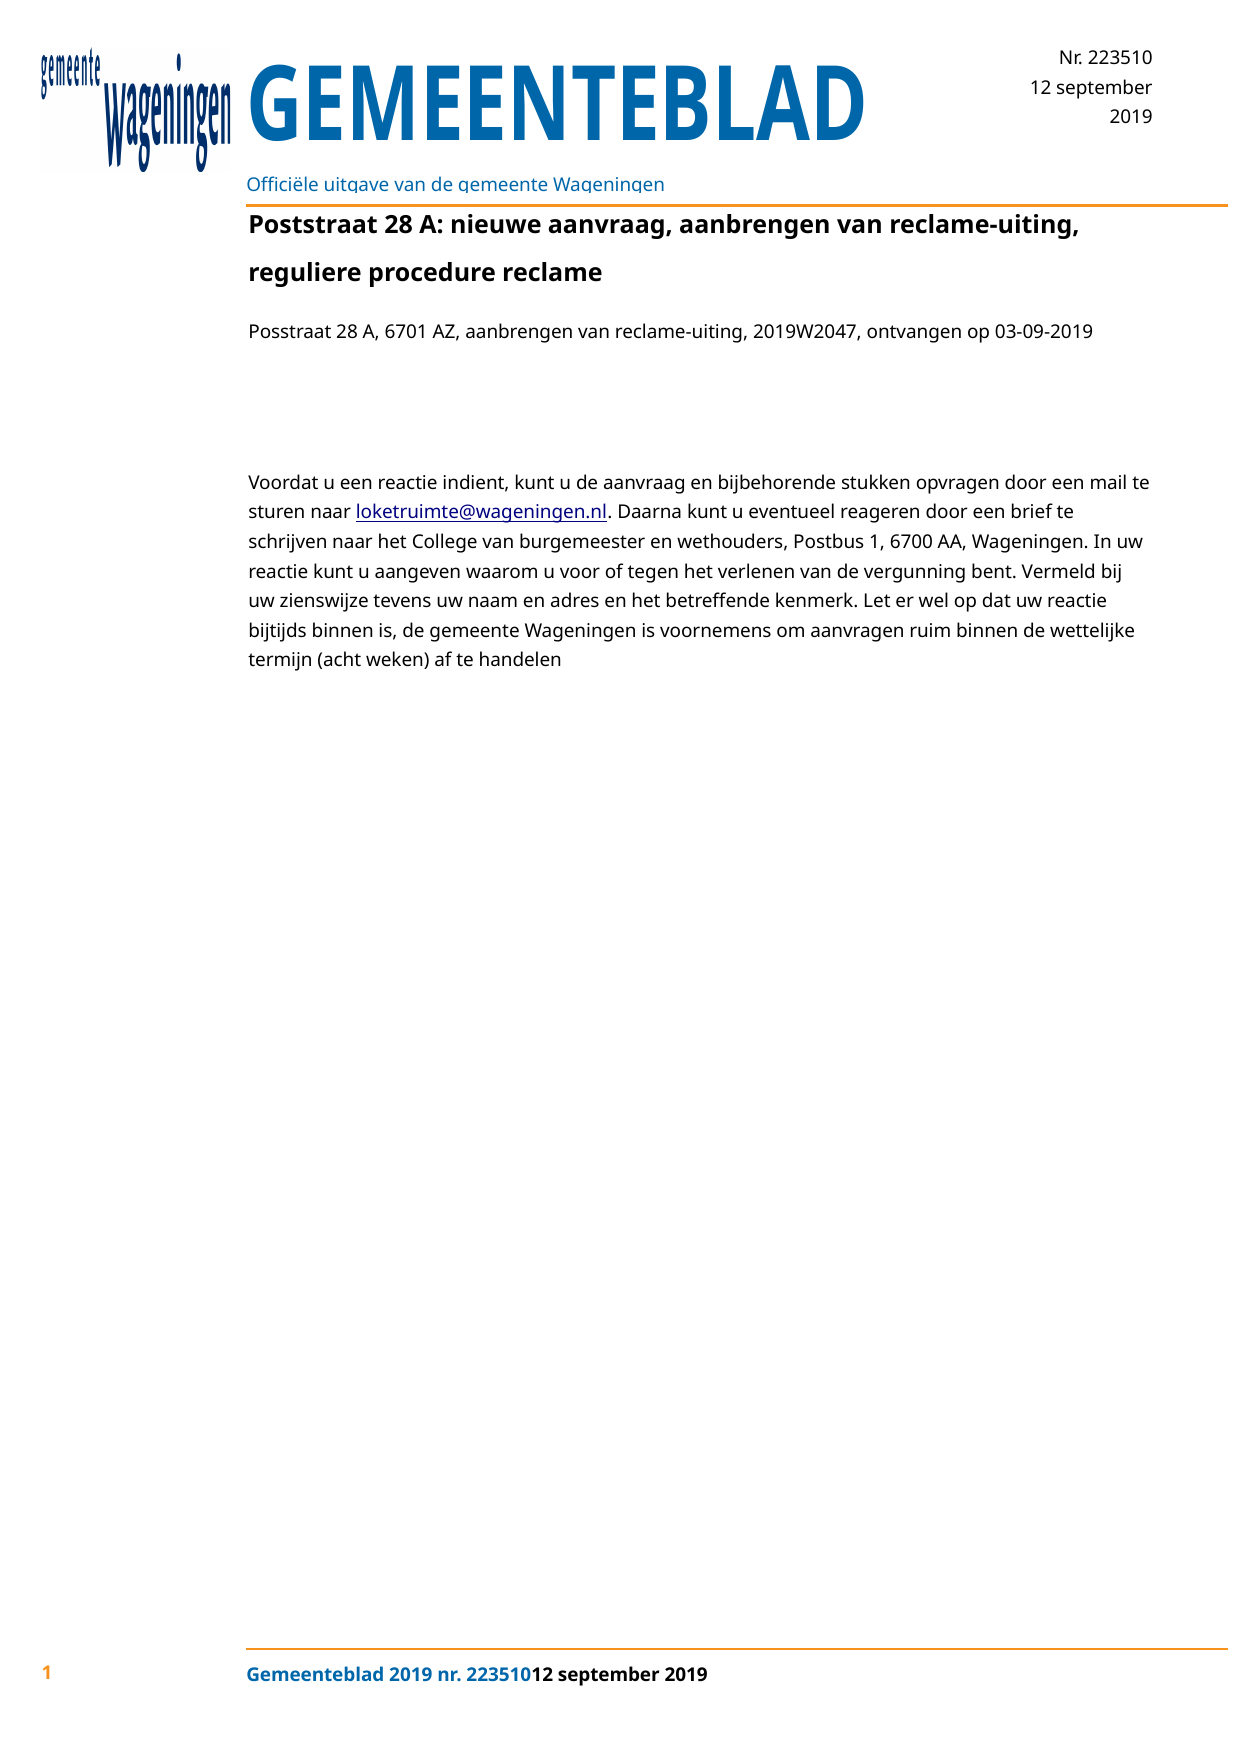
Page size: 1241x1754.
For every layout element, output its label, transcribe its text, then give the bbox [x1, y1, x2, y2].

text Posstraat 28 A, 6701 AZ, aanbrengen van reclame-uiting, 2019W2047, ontvangen op 03-09-2019 [248, 318, 1152, 344]
text Poststraat 28 A: nieuwe aanvraag, aanbrengen van reclame-uiting, reguliere procedure reclame [248, 207, 1152, 288]
text Voordat u een reactie indient, kunt u de aanvraag en bijbehorende stukken opvragen door een mail te sturen naar loketruimte@wageningen.nl. Daarna kunt u eventueel reageren door een brief te schrijven naar het College van burgemeester en wethouders, Postbus 1, 6700 AA, Wageningen. In uw reactie kunt u aangeven waarom u voor of tegen het verlenen van de vergunning bent. Vermeld bij uw zienswijze tevens uw naam en adres en het betreffende kenmerk. Let er wel op dat uw reactie bijtijds binnen is, de gemeente Wageningen is voornemens om aanvragen ruim binnen de wettelijke termijn (acht weken) af te handelen [248, 469, 1152, 672]
picture [41, 47, 231, 172]
